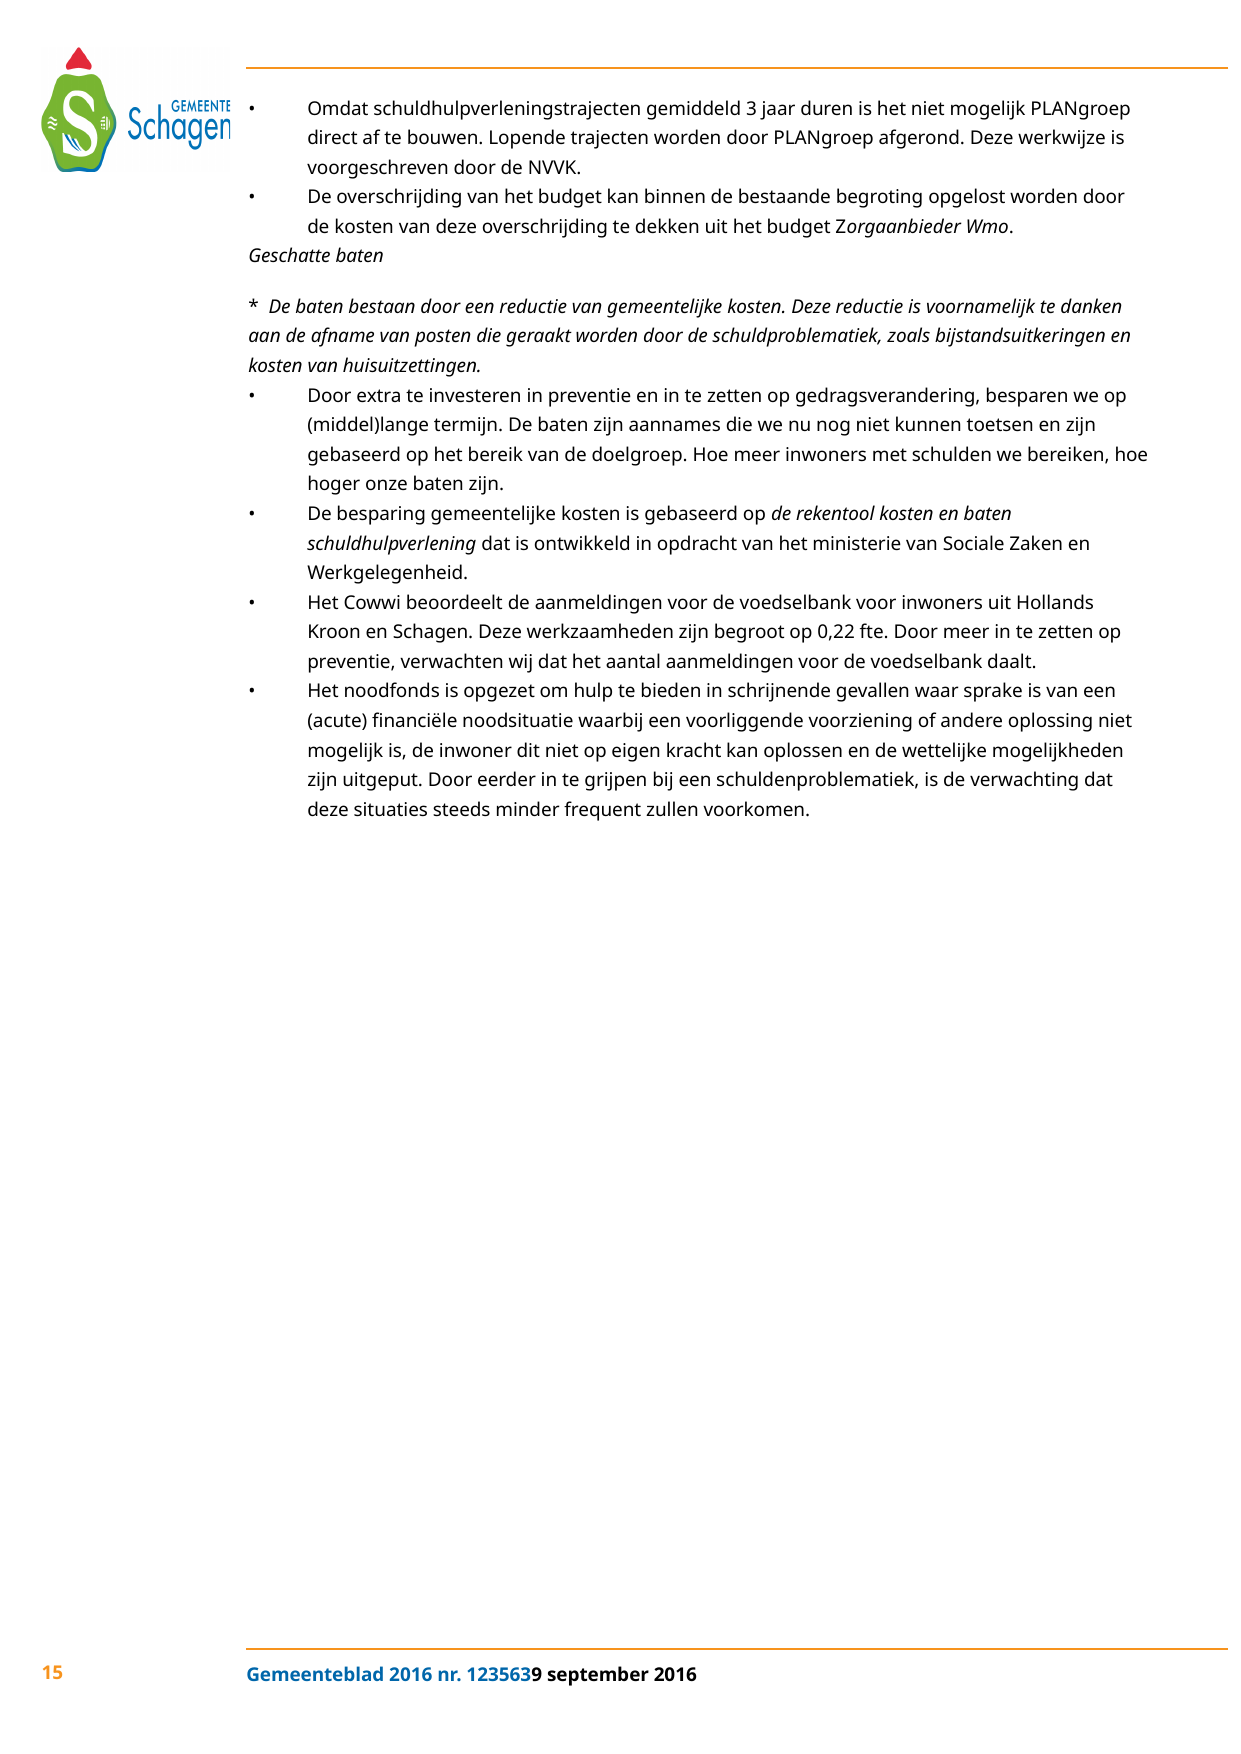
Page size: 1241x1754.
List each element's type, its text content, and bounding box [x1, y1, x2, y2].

list De besparing gemeentelijke kosten is gebaseerd op de rekentool kosten en baten schuldhulpverlening dat is ontwikkeld in opdracht van het ministerie van Sociale Zaken en Werkgelegenheid. [248, 500, 1152, 585]
list Door extra te investeren in preventie en in te zetten op gedragsverandering, besparen we op (middel)lange termijn. De baten zijn aannames die we nu nog niet kunnen toetsen en zijn gebaseerd op het bereik van de doelgroep. Hoe meer inwoners met schulden we bereiken, hoe hoger onze baten zijn. [248, 382, 1152, 496]
list De overschrijding van het budget kan binnen de bestaande begroting opgelost worden door de kosten van deze overschrijding te dekken uit het budget Zorgaanbieder Wmo. [248, 183, 1152, 239]
list Het Cowwi beoordeelt de aanmeldingen voor de voedselbank voor inwoners uit Hollands Kroon en Schagen. Deze werkzaamheden zijn begroot op 0,22 fte. Door meer in te zetten op preventie, verwachten wij dat het aantal aanmeldingen voor de voedselbank daalt. [248, 589, 1152, 674]
text * De baten bestaan door een reductie van gemeentelijke kosten. Deze reductie is voornamelijk te danken aan de afname van posten die geraakt worden door de schuldproblematiek, zoals bijstandsuitkeringen en kosten van huisuitzettingen. [248, 293, 1152, 378]
list Het noodfonds is opgezet om hulp te bieden in schrijnende gevallen waar sprake is van een (acute) financiële noodsituatie waarbij een voorliggende voorziening of andere oplossing niet mogelijk is, de inwoner dit niet op eigen kracht kan oplossen en de wettelijke mogelijkheden zijn uitgeput. Door eerder in te grijpen bij een schuldenproblematiek, is de verwachting dat deze situaties steeds minder frequent zullen voorkomen. [248, 678, 1152, 822]
picture [41, 47, 231, 172]
text Geschatte baten [248, 243, 1152, 268]
list Omdat schuldhulpverleningstrajecten gemiddeld 3 jaar duren is het niet mogelijk PLANgroep direct af te bouwen. Lopende trajecten worden door PLANgroep afgerond. Deze werkwijze is voorgeschreven door de NVVK. [248, 95, 1152, 180]
